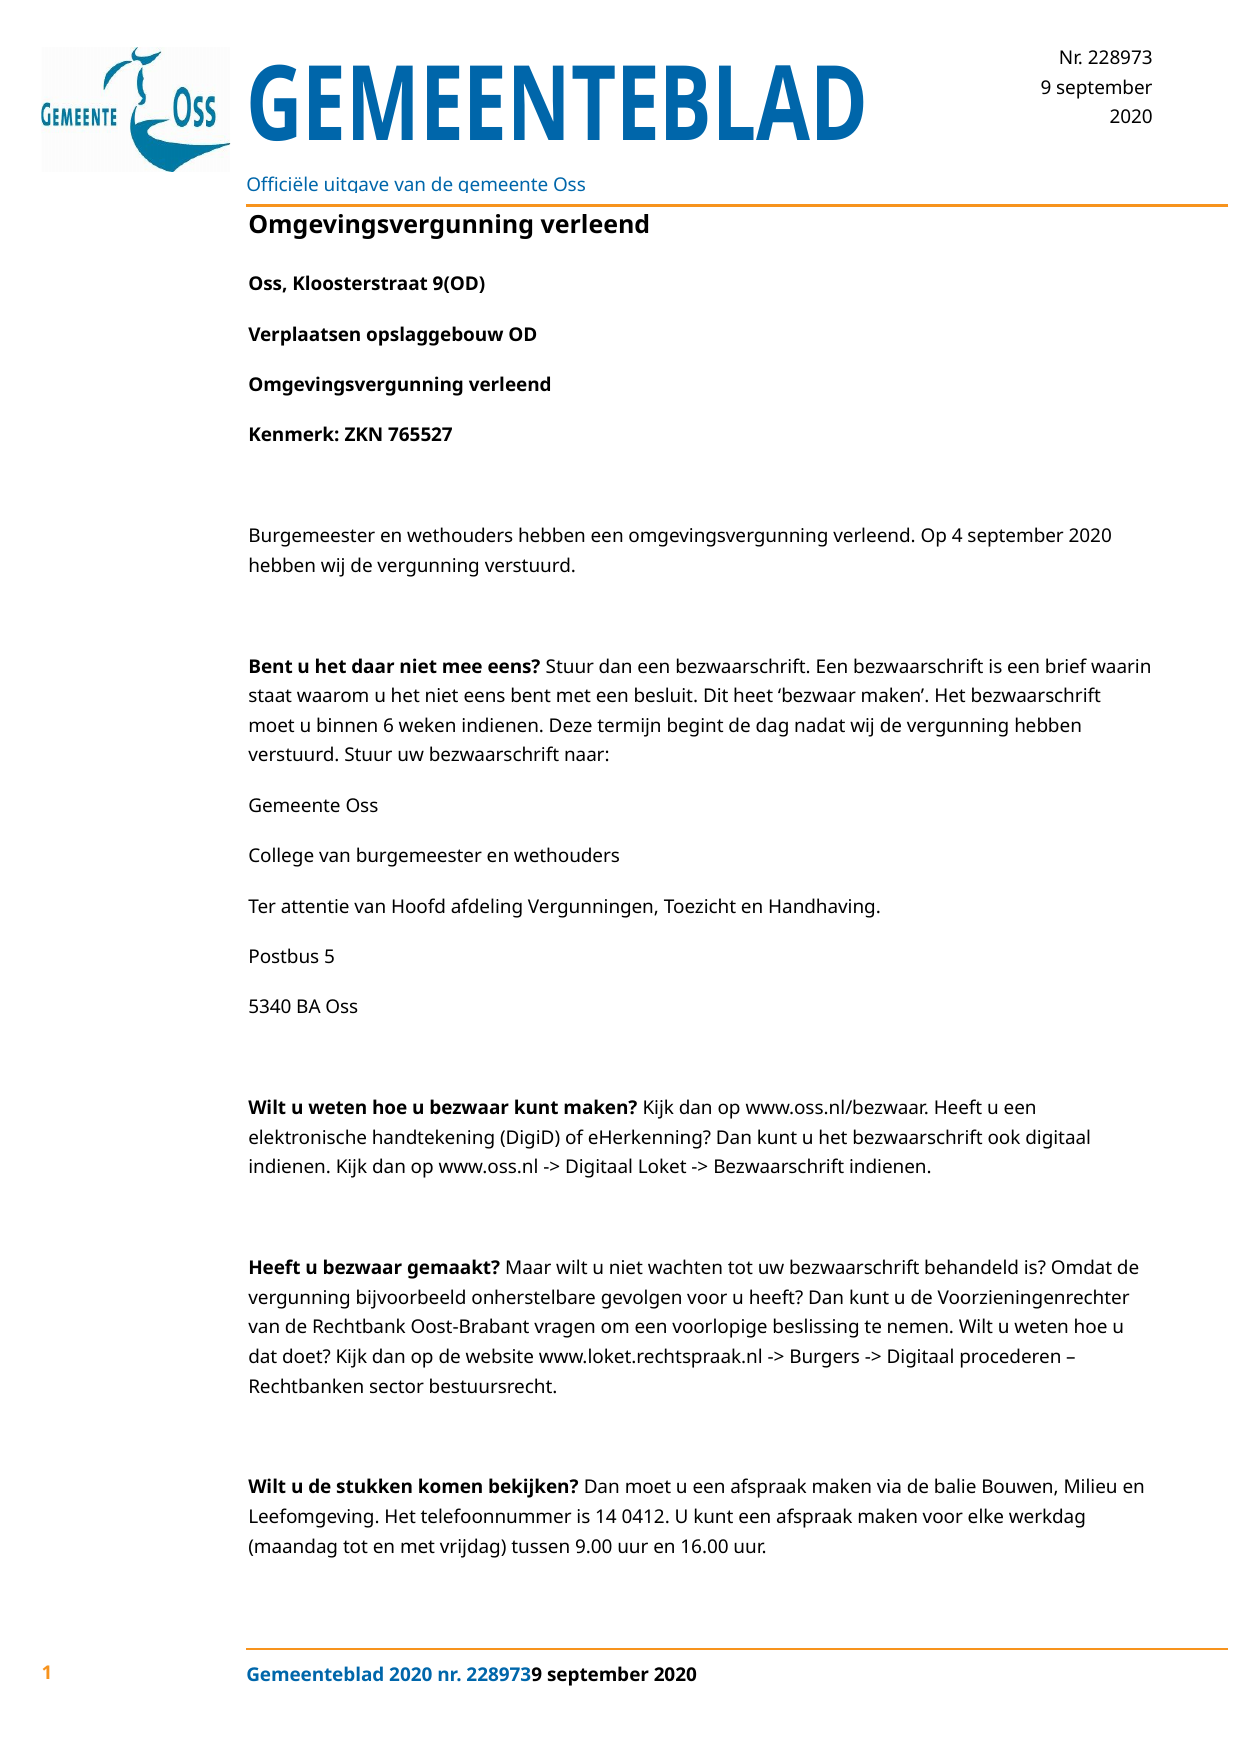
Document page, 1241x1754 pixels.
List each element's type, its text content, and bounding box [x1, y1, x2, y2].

text College van burgemeester en wethouders [248, 842, 1152, 868]
text Omgevingsvergunning verleend [248, 207, 1152, 241]
text Oss, Kloosterstraat 9(OD) [248, 270, 1152, 296]
text 5340 BA Oss [248, 994, 1152, 1019]
text Kenmerk: ZKN 765527 [248, 422, 1152, 447]
text Verplaatsen opslaggebouw OD [248, 321, 1152, 346]
text Wilt u weten hoe u bezwaar kunt maken? Kijk dan op www.oss.nl/bezwaar. Heeft u een elektronische handtekening (DigiD) of eHerkenning? Dan kunt u het bezwaarschrift ook digitaal indienen. Kijk dan op www.oss.nl -> Digitaal Loket -> Bezwaarschrift indienen. [248, 1094, 1152, 1179]
text Ter attentie van Hoofd afdeling Vergunningen, Toezicht en Handhaving. [248, 893, 1152, 918]
text Burgemeester en wethouders hebben een omgevingsvergunning verleend. Op 4 september 2020 hebben wij de vergunning verstuurd. [248, 522, 1152, 578]
text Omgevingsvergunning verleend [248, 371, 1152, 397]
text Heeft u bezwaar gemaakt? Maar wilt u niet wachten tot uw bezwaarschrift behandeld is? Omdat de vergunning bijvoorbeeld onherstelbare gevolgen voor u heeft? Dan kunt u de Voorzieningenrechter van de Rechtbank Oost-Brabant vragen om een voorlopige beslissing te nemen. Wilt u weten hoe u dat doet? Kijk dan op de website www.loket.rechtspraak.nl -> Burgers -> Digitaal procederen – Rechtbanken sector bestuursrecht. [248, 1254, 1152, 1398]
picture [41, 47, 231, 172]
text Gemeente Oss [248, 792, 1152, 818]
text Bent u het daar niet mee eens? Stuur dan een bezwaarschrift. Een bezwaarschrift is een brief waarin staat waarom u het niet eens bent met een besluit. Dit heet ‘bezwaar maken’. Het bezwaarschrift moet u binnen 6 weken indienen. Deze termijn begint de dag nadat wij de vergunning hebben verstuurd. Stuur uw bezwaarschrift naar: [248, 653, 1152, 767]
text Postbus 5 [248, 943, 1152, 969]
text Wilt u de stukken komen bekijken? Dan moet u een afspraak maken via de balie Bouwen, Milieu en Leefomgeving. Het telefoonnummer is 14 0412. U kunt een afspraak maken voor elke werkdag (maandag tot en met vrijdag) tussen 9.00 uur en 16.00 uur. [248, 1474, 1152, 1558]
